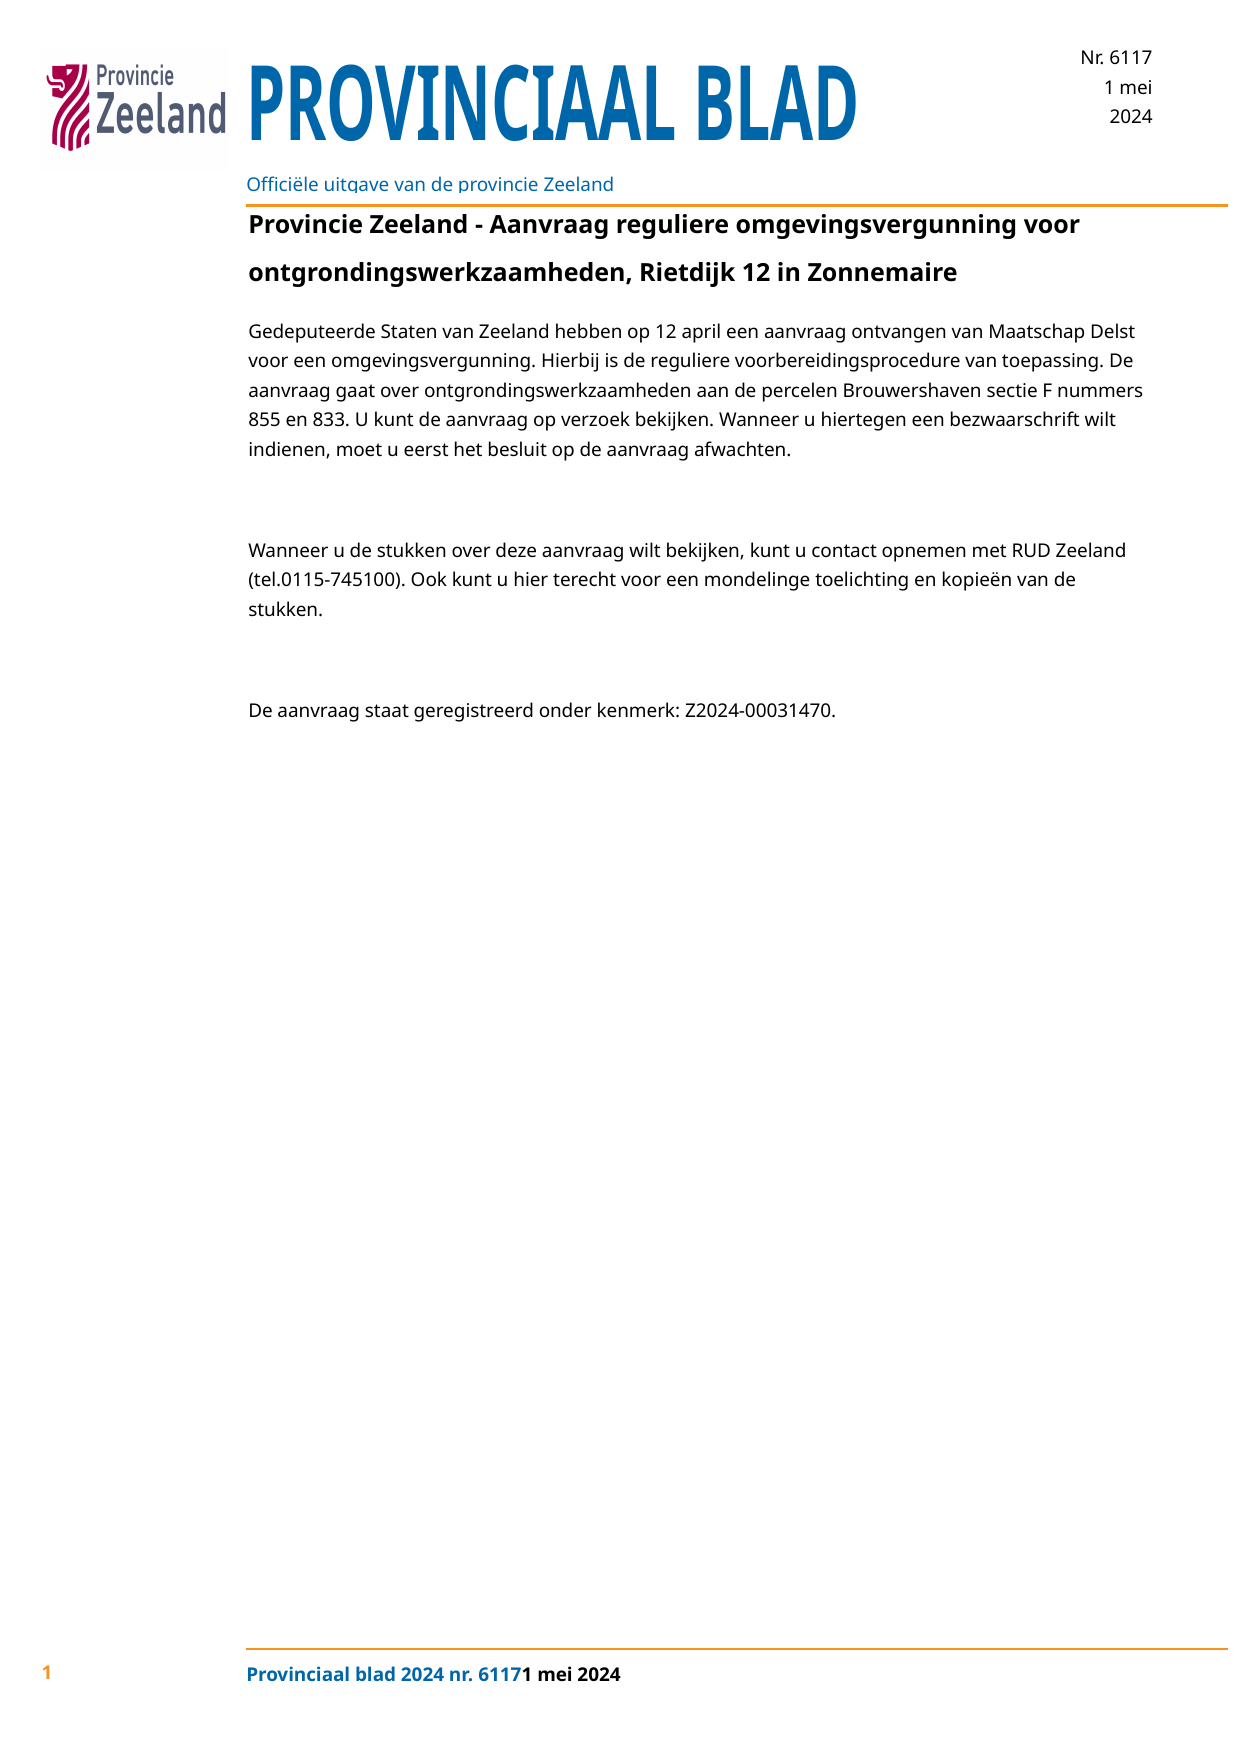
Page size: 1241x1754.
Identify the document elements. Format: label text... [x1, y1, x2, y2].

picture [41, 47, 231, 172]
text De aanvraag staat geregistreerd onder kenmerk: Z2024-00031470. [248, 697, 1152, 723]
text Gedeputeerde Staten van Zeeland hebben op 12 april een aanvraag ontvangen van Maatschap Delst voor een omgevingsvergunning. Hierbij is de reguliere voorbereidingsprocedure van toepassing. De aanvraag gaat over ontgrondingswerkzaamheden aan de percelen Brouwershaven sectie F nummers 855 en 833. U kunt de aanvraag op verzoek bekijken. Wanneer u hiertegen een bezwaarschrift wilt indienen, moet u eerst het besluit op de aanvraag afwachten. [248, 318, 1152, 462]
text Wanneer u de stukken over deze aanvraag wilt bekijken, kunt u contact opnemen met RUD Zeeland (tel.0115-745100). Ook kunt u hier terecht voor een mondelinge toelichting en kopieën van de stukken. [248, 537, 1152, 622]
text Provincie Zeeland - Aanvraag reguliere omgevingsvergunning voor ontgrondingswerkzaamheden, Rietdijk 12 in Zonnemaire [248, 207, 1152, 288]
